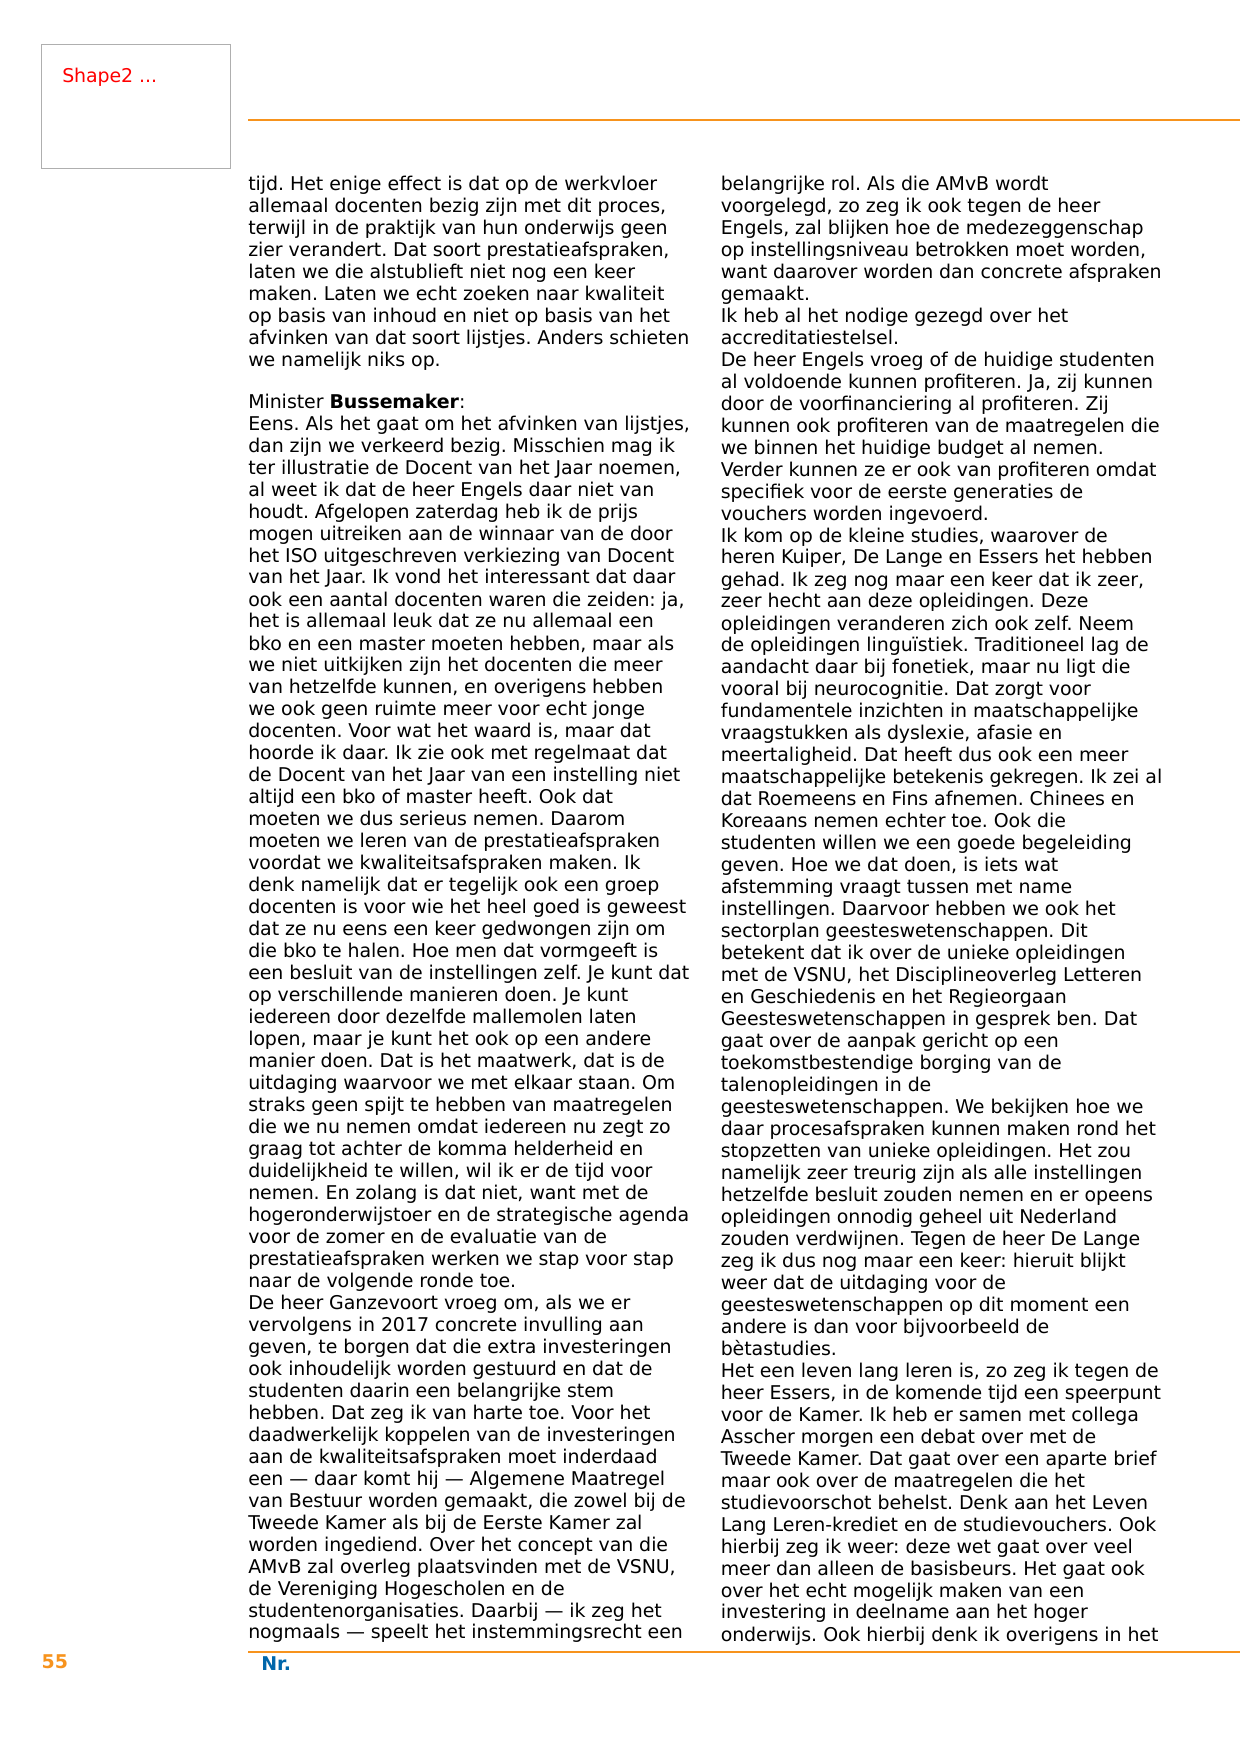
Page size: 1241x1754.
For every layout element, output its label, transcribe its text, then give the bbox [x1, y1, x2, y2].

text belangrijke rol. Als die AMvB wordt voorgelegd, zo zeg ik ook tegen de heer Engels, zal blijken hoe de medezeggenschap op instellingsniveau betrokken moet worden, want daarover worden dan concrete afspraken gemaakt. [721, 173, 1163, 305]
text De heer Ganzevoort vroeg om, als we er vervolgens in 2017 concrete invulling aan geven, te borgen dat die extra investeringen ook inhoudelijk worden gestuurd en dat de studenten daarin een belangrijke stem hebben. Dat zeg ik van harte toe. Voor het daadwerkelijk koppelen van de investeringen aan de kwaliteitsafspraken moet inderdaad een — daar komt hij — Algemene Maatregel van Bestuur worden gemaakt, die zowel bij de Tweede Kamer als bij de Eerste Kamer zal worden ingediend. Over het concept van die AMvB zal overleg plaatsvinden met de VSNU, de Vereniging Hogescholen en de studentenorganisaties. Daarbij — ik zeg het nogmaals — speelt het instemmingsrecht een [248, 1292, 691, 1643]
text De heer Engels vroeg of de huidige studenten al voldoende kunnen profiteren. Ja, zij kunnen door de voorfinanciering al profiteren. Zij kunnen ook profiteren van de maatregelen die we binnen het huidige budget al nemen. Verder kunnen ze er ook van profiteren omdat specifiek voor de eerste generaties de vouchers worden ingevoerd. [721, 349, 1163, 524]
text Ik kom op de kleine studies, waarover de heren Kuiper, De Lange en Essers het hebben gehad. Ik zeg nog maar een keer dat ik zeer, zeer hecht aan deze opleidingen. Deze opleidingen veranderen zich ook zelf. Neem de opleidingen linguïstiek. Traditioneel lag de aandacht daar bij fonetiek, maar nu ligt die vooral bij neurocognitie. Dat zorgt voor fundamentele inzichten in maatschappelijke vraagstukken als dyslexie, afasie en meertaligheid. Dat heeft dus ook een meer maatschappelijke betekenis gekregen. Ik zei al dat Roemeens en Fins afnemen. Chinees en Koreaans nemen echter toe. Ook die studenten willen we een goede begeleiding geven. Hoe we dat doen, is iets wat afstemming vraagt tussen met name instellingen. Daarvoor hebben we ook het sectorplan geesteswetenschappen. Dit betekent dat ik over de unieke opleidingen met de VSNU, het Disciplineoverleg Letteren en Geschiedenis en het Regieorgaan Geesteswetenschappen in gesprek ben. Dat gaat over de aanpak gericht op een toekomstbestendige borging van de talenopleidingen in de geesteswetenschappen. We bekijken hoe we daar procesafspraken kunnen maken rond het stopzetten van unieke opleidingen. Het zou namelijk zeer treurig zijn als alle instellingen hetzelfde besluit zouden nemen en er opeens opleidingen onnodig geheel uit Nederland zouden verdwijnen. Tegen de heer De Lange zeg ik dus nog maar een keer: hieruit blijkt weer dat de uitdaging voor de geesteswetenschappen op dit moment een andere is dan voor bijvoorbeeld de bètastudies. [721, 524, 1163, 1360]
text tijd. Het enige effect is dat op de werkvloer allemaal docenten bezig zijn met dit proces, terwijl in de praktijk van hun onderwijs geen zier verandert. Dat soort prestatieafspraken, laten we die alstublieft niet nog een keer maken. Laten we echt zoeken naar kwaliteit op basis van inhoud en niet op basis van het afvinken van dat soort lijstjes. Anders schieten we namelijk niks op. [248, 173, 691, 371]
text Het een leven lang leren is, zo zeg ik tegen de heer Essers, in de komende tijd een speerpunt voor de Kamer. Ik heb er samen met collega Asscher morgen een debat over met de Tweede Kamer. Dat gaat over een aparte brief maar ook over de maatregelen die het studievoorschot behelst. Denk aan het Leven Lang Leren-krediet en de studievouchers. Ook hierbij zeg ik weer: deze wet gaat over veel meer dan alleen de basisbeurs. Het gaat ook over het echt mogelijk maken van een investering in deelname aan het hoger onderwijs. Ook hierbij denk ik overigens in het [721, 1360, 1163, 1645]
text Eens. Als het gaat om het afvinken van lijstjes, dan zijn we verkeerd bezig. Misschien mag ik ter illustratie de Docent van het Jaar noemen, al weet ik dat de heer Engels daar niet van houdt. Afgelopen zaterdag heb ik de prijs mogen uitreiken aan de winnaar van de door het ISO uitgeschreven verkiezing van Docent van het Jaar. Ik vond het interessant dat daar ook een aantal docenten waren die zeiden: ja, het is allemaal leuk dat ze nu allemaal een bko en een master moeten hebben, maar als we niet uitkijken zijn het docenten die meer van hetzelfde kunnen, en overigens hebben we ook geen ruimte meer voor echt jonge docenten. Voor wat het waard is, maar dat hoorde ik daar. Ik zie ook met regelmaat dat de Docent van het Jaar van een instelling niet altijd een bko of master heeft. Ook dat moeten we dus serieus nemen. Daarom moeten we leren van de prestatieafspraken voordat we kwaliteitsafspraken maken. Ik denk namelijk dat er tegelijk ook een groep docenten is voor wie het heel goed is geweest dat ze nu eens een keer gedwongen zijn om die bko te halen. Hoe men dat vormgeeft is een besluit van de instellingen zelf. Je kunt dat op verschillende manieren doen. Je kunt iedereen door dezelfde mallemolen laten lopen, maar je kunt het ook op een andere manier doen. Dat is het maatwerk, dat is de uitdaging waarvoor we met elkaar staan. Om straks geen spijt te hebben van maatregelen die we nu nemen omdat iedereen nu zegt zo graag tot achter de komma helderheid en duidelijkheid te willen, wil ik er de tijd voor nemen. En zolang is dat niet, want met de hogeronderwijstoer en de strategische agenda voor de zomer en de evaluatie van de prestatieafspraken werken we stap voor stap naar de volgende ronde toe. [248, 413, 691, 1292]
text Minister Bussemaker: [248, 391, 691, 413]
text Ik heb al het nodige gezegd over het accreditatiestelsel. [721, 305, 1163, 349]
